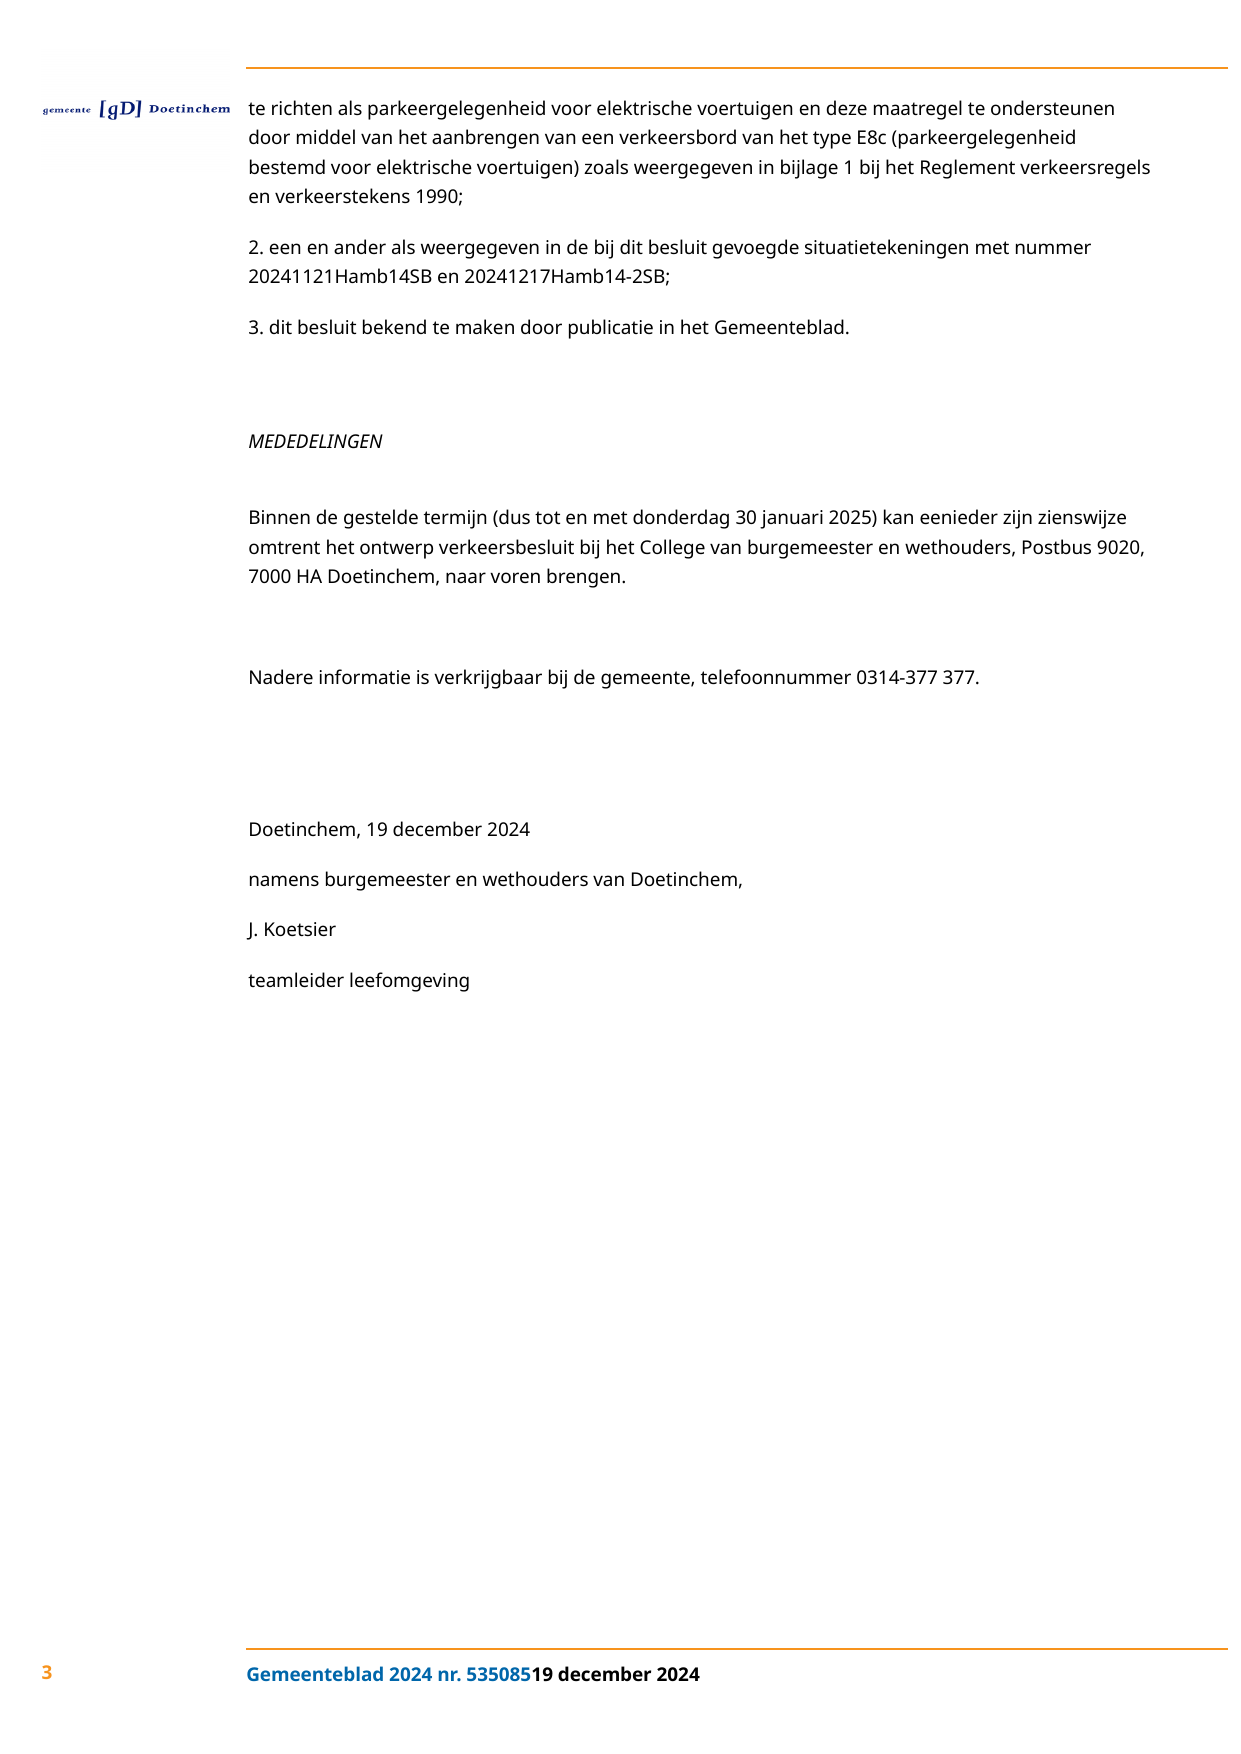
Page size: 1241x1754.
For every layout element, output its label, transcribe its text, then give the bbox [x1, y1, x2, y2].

text 2. een en ander als weergegeven in de bij dit besluit gevoegde situatietekeningen met nummer 20241121Hamb14SB en 20241217Hamb14-2SB; [248, 234, 1152, 289]
text te richten als parkeergelegenheid voor elektrische voertuigen en deze maatregel te ondersteunen door middel van het aanbrengen van een verkeersbord van het type E8c (parkeergelegenheid bestemd voor elektrische voertuigen) zoals weergegeven in bijlage 1 bij het Reglement verkeersregels en verkeerstekens 1990; [248, 95, 1152, 209]
text MEDEDELINGEN [248, 428, 1152, 454]
text Binnen de gestelde termijn (dus tot en met donderdag 30 januari 2025) kan eenieder zijn zienswijze omtrent het ontwerp verkeersbesluit bij het College van burgemeester en wethouders, Postbus 9020, 7000 HA Doetinchem, naar voren brengen. [248, 504, 1152, 589]
text namens burgemeester en wethouders van Doetinchem, [248, 866, 1152, 892]
text Doetinchem, 19 december 2024 [248, 816, 1152, 841]
text J. Koetsier [248, 917, 1152, 942]
text Nadere informatie is verkrijgbaar bij de gemeente, telefoonnummer 0314-377 377. [248, 664, 1152, 690]
text 3. dit besluit bekend te maken door publicatie in het Gemeenteblad. [248, 314, 1152, 340]
picture [41, 47, 231, 172]
text teamleider leefomgeving [248, 967, 1152, 993]
